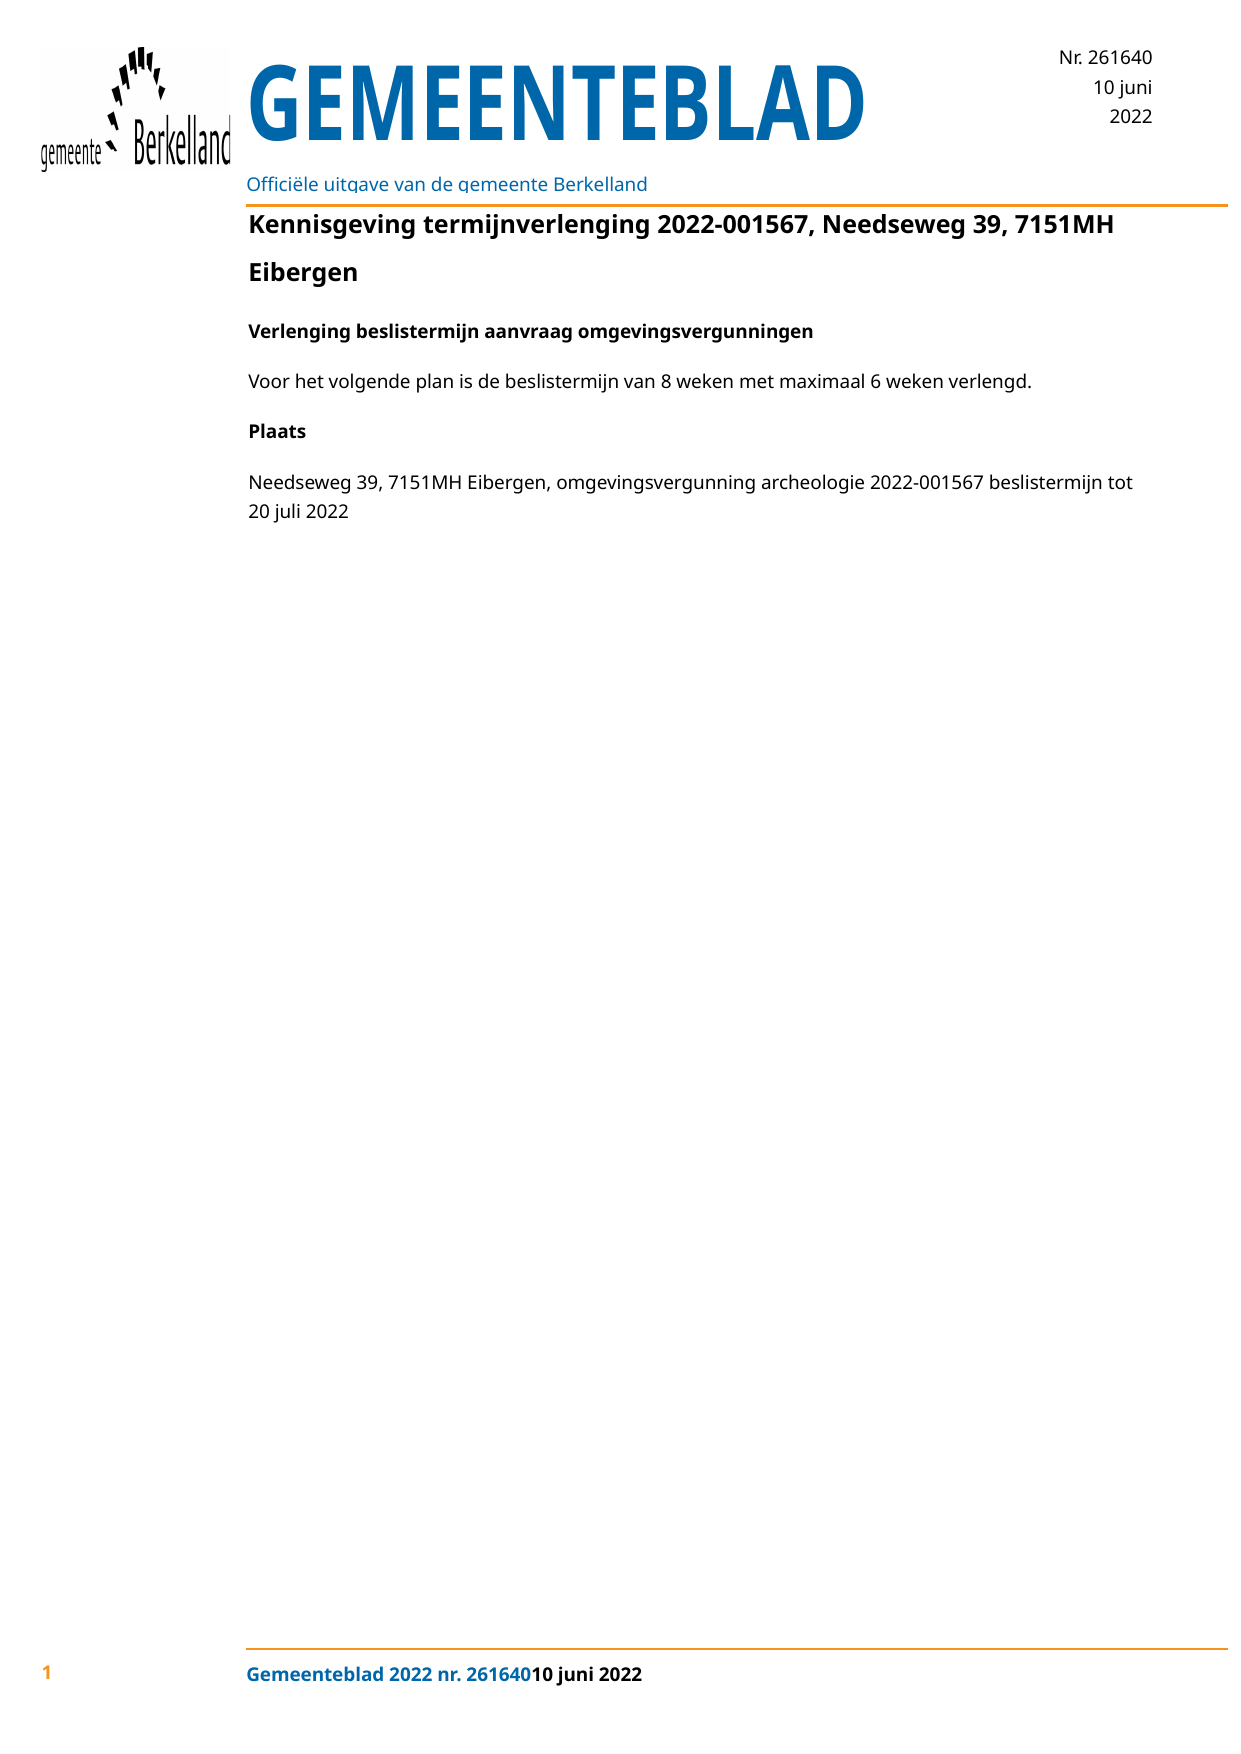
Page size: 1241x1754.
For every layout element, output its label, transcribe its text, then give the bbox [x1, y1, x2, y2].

text Voor het volgende plan is de beslistermijn van 8 weken met maximaal 6 weken verlengd. [248, 368, 1152, 394]
text Needseweg 39, 7151MH Eibergen, omgevingsvergunning archeologie 2022-001567 beslistermijn tot 20 juli 2022 [248, 469, 1152, 524]
text Verlenging beslistermijn aanvraag omgevingsvergunningen [248, 318, 1152, 344]
text Kennisgeving termijnverlenging 2022-001567, Needseweg 39, 7151MH Eibergen [248, 207, 1152, 288]
picture [41, 47, 231, 172]
text Plaats [248, 419, 1152, 444]
